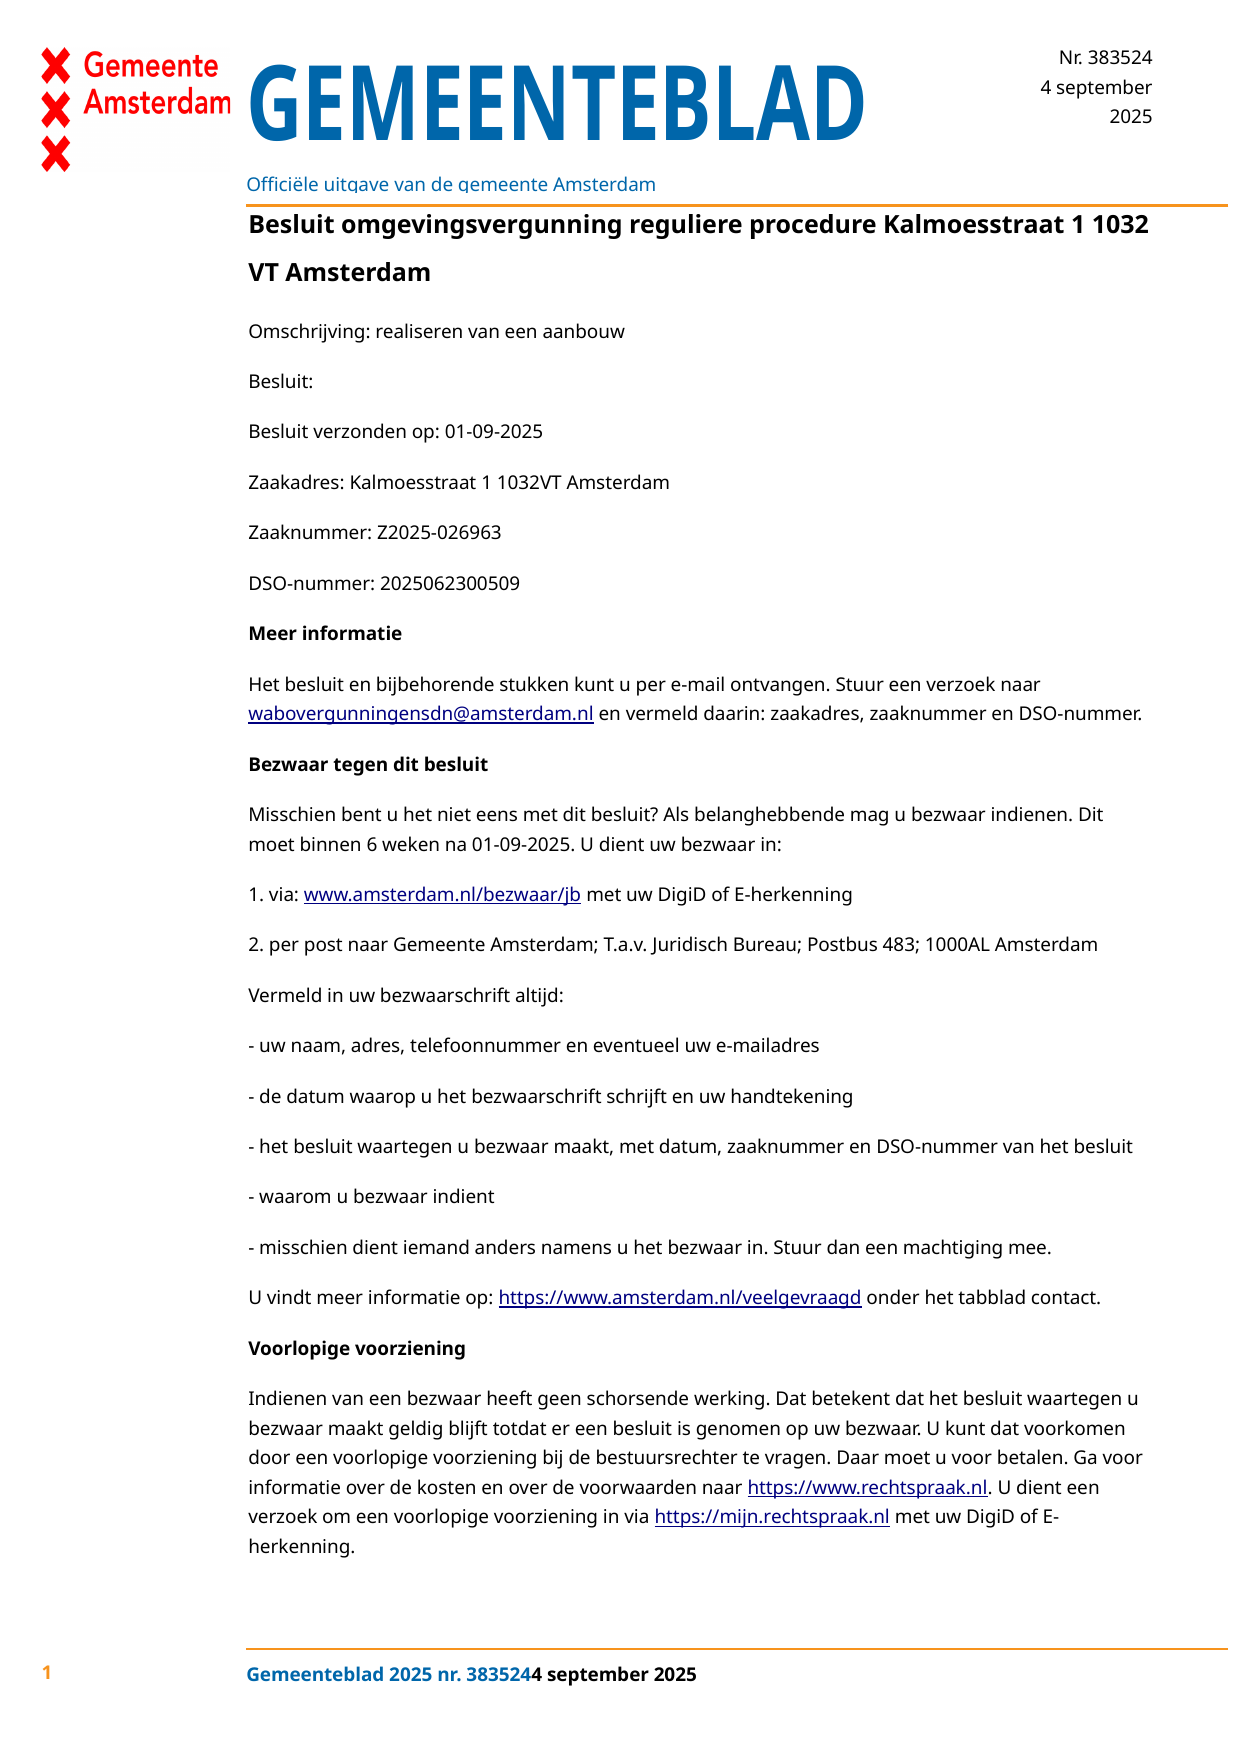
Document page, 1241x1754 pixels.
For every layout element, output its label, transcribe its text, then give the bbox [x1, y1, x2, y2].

text Omschrijving: realiseren van een aanbouw [248, 318, 1152, 344]
text 2. per post naar Gemeente Amsterdam; T.a.v. Juridisch Bureau; Postbus 483; 1000AL Amsterdam [248, 932, 1152, 957]
text Bezwaar tegen dit besluit [248, 751, 1152, 777]
text - misschien dient iemand anders namens u het bezwaar in. Stuur dan een machtiging mee. [248, 1234, 1152, 1260]
text 1. via: www.amsterdam.nl/bezwaar/jb met uw DigiD of E-herkenning [248, 881, 1152, 907]
text - uw naam, adres, telefoonnummer en eventueel uw e-mailadres [248, 1032, 1152, 1058]
text Zaaknummer: Z2025-026963 [248, 519, 1152, 545]
text Voorlopige voorziening [248, 1335, 1152, 1361]
text Zaakadres: Kalmoesstraat 1 1032VT Amsterdam [248, 469, 1152, 495]
text Misschien bent u het niet eens met dit besluit? Als belanghebbende mag u bezwaar indienen. Dit moet binnen 6 weken na 01-09-2025. U dient uw bezwaar in: [248, 801, 1152, 857]
text - waarom u bezwaar indient [248, 1184, 1152, 1209]
text U vindt meer informatie op: https://www.amsterdam.nl/veelgevraagd onder het tabblad contact. [248, 1284, 1152, 1310]
text Besluit: [248, 368, 1152, 394]
text Vermeld in uw bezwaarschrift altijd: [248, 982, 1152, 1008]
text Besluit verzonden op: 01-09-2025 [248, 419, 1152, 444]
text Het besluit en bijbehorende stukken kunt u per e-mail ontvangen. Stuur een verzoek naar wabovergunningensdn@amsterdam.nl en vermeld daarin: zaakadres, zaaknummer en DSO-nummer. [248, 671, 1152, 726]
text Meer informatie [248, 620, 1152, 646]
text - het besluit waartegen u bezwaar maakt, met datum, zaaknummer en DSO-nummer van het besluit [248, 1133, 1152, 1159]
text DSO-nummer: 2025062300509 [248, 570, 1152, 596]
text - de datum waarop u het bezwaarschrift schrijft en uw handtekening [248, 1083, 1152, 1109]
text Indienen van een bezwaar heeft geen schorsende werking. Dat betekent dat het besluit waartegen u bezwaar maakt geldig blijft totdat er een besluit is genomen op uw bezwaar. U kunt dat voorkomen door een voorlopige voorziening bij de bestuursrechter te vragen. Daar moet u voor betalen. Ga voor informatie over de kosten en over de voorwaarden naar https://www.rechtspraak.nl. U dient een verzoek om een voorlopige voorziening in via https://mijn.rechtspraak.nl met uw DigiD of E-herkenning. [248, 1385, 1152, 1559]
picture [41, 47, 231, 172]
text Besluit omgevingsvergunning reguliere procedure Kalmoesstraat 1 1032 VT Amsterdam [248, 207, 1152, 288]
